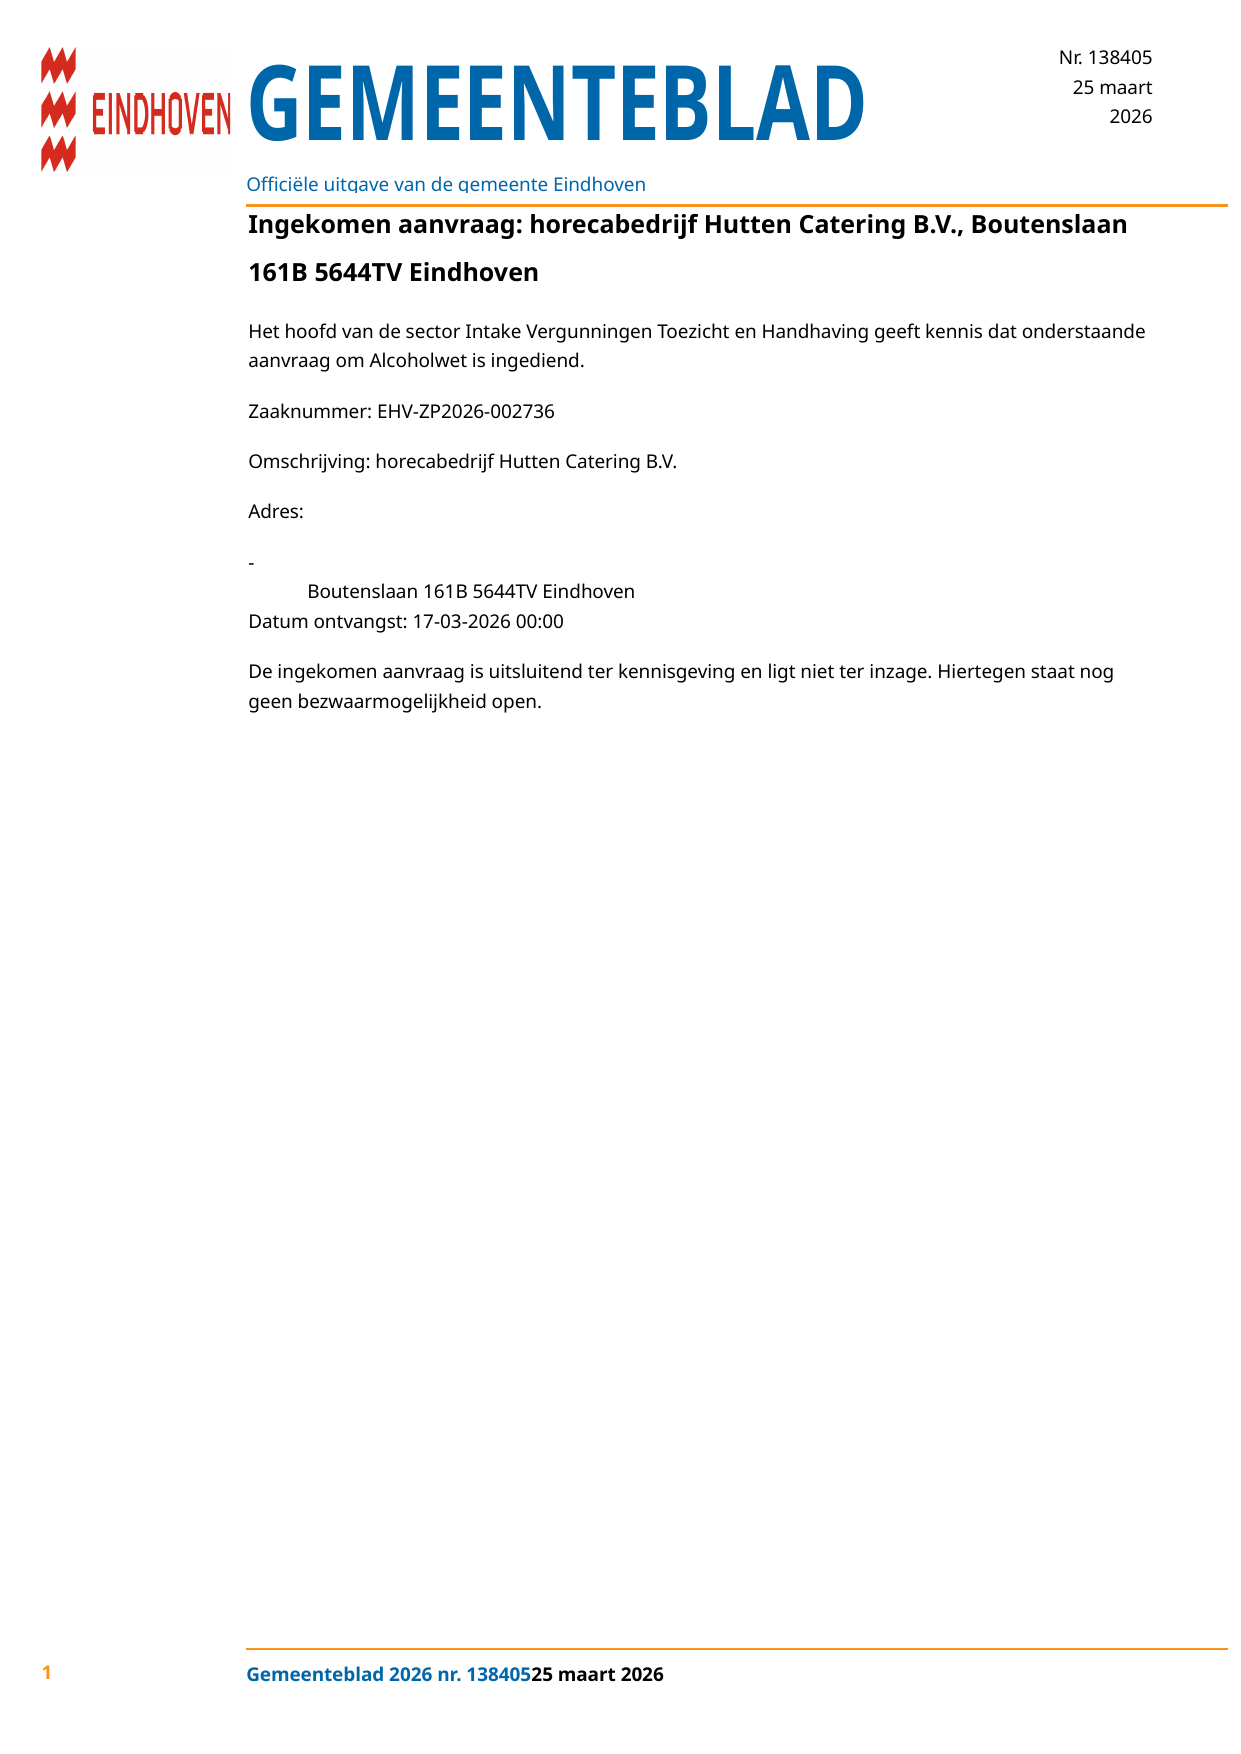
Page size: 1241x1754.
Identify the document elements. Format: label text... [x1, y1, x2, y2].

list Boutenslaan 161B 5644TV Eindhoven [248, 579, 1152, 604]
text Het hoofd van de sector Intake Vergunningen Toezicht en Handhaving geeft kennis dat onderstaande aanvraag om Alcoholwet is ingediend. [248, 318, 1152, 373]
picture [41, 47, 231, 172]
text De ingekomen aanvraag is uitsluitend ter kennisgeving en ligt niet ter inzage. Hiertegen staat nog geen bezwaarmogelijkheid open. [248, 659, 1152, 714]
text Adres: [248, 499, 1152, 524]
text Omschrijving: horecabedrijf Hutten Catering B.V. [248, 448, 1152, 474]
text Zaaknummer: EHV-ZP2026-002736 [248, 398, 1152, 424]
text Datum ontvangst: 17-03-2026 00:00 [248, 608, 1152, 634]
text Ingekomen aanvraag: horecabedrijf Hutten Catering B.V., Boutenslaan 161B 5644TV Eindhoven [248, 207, 1152, 288]
